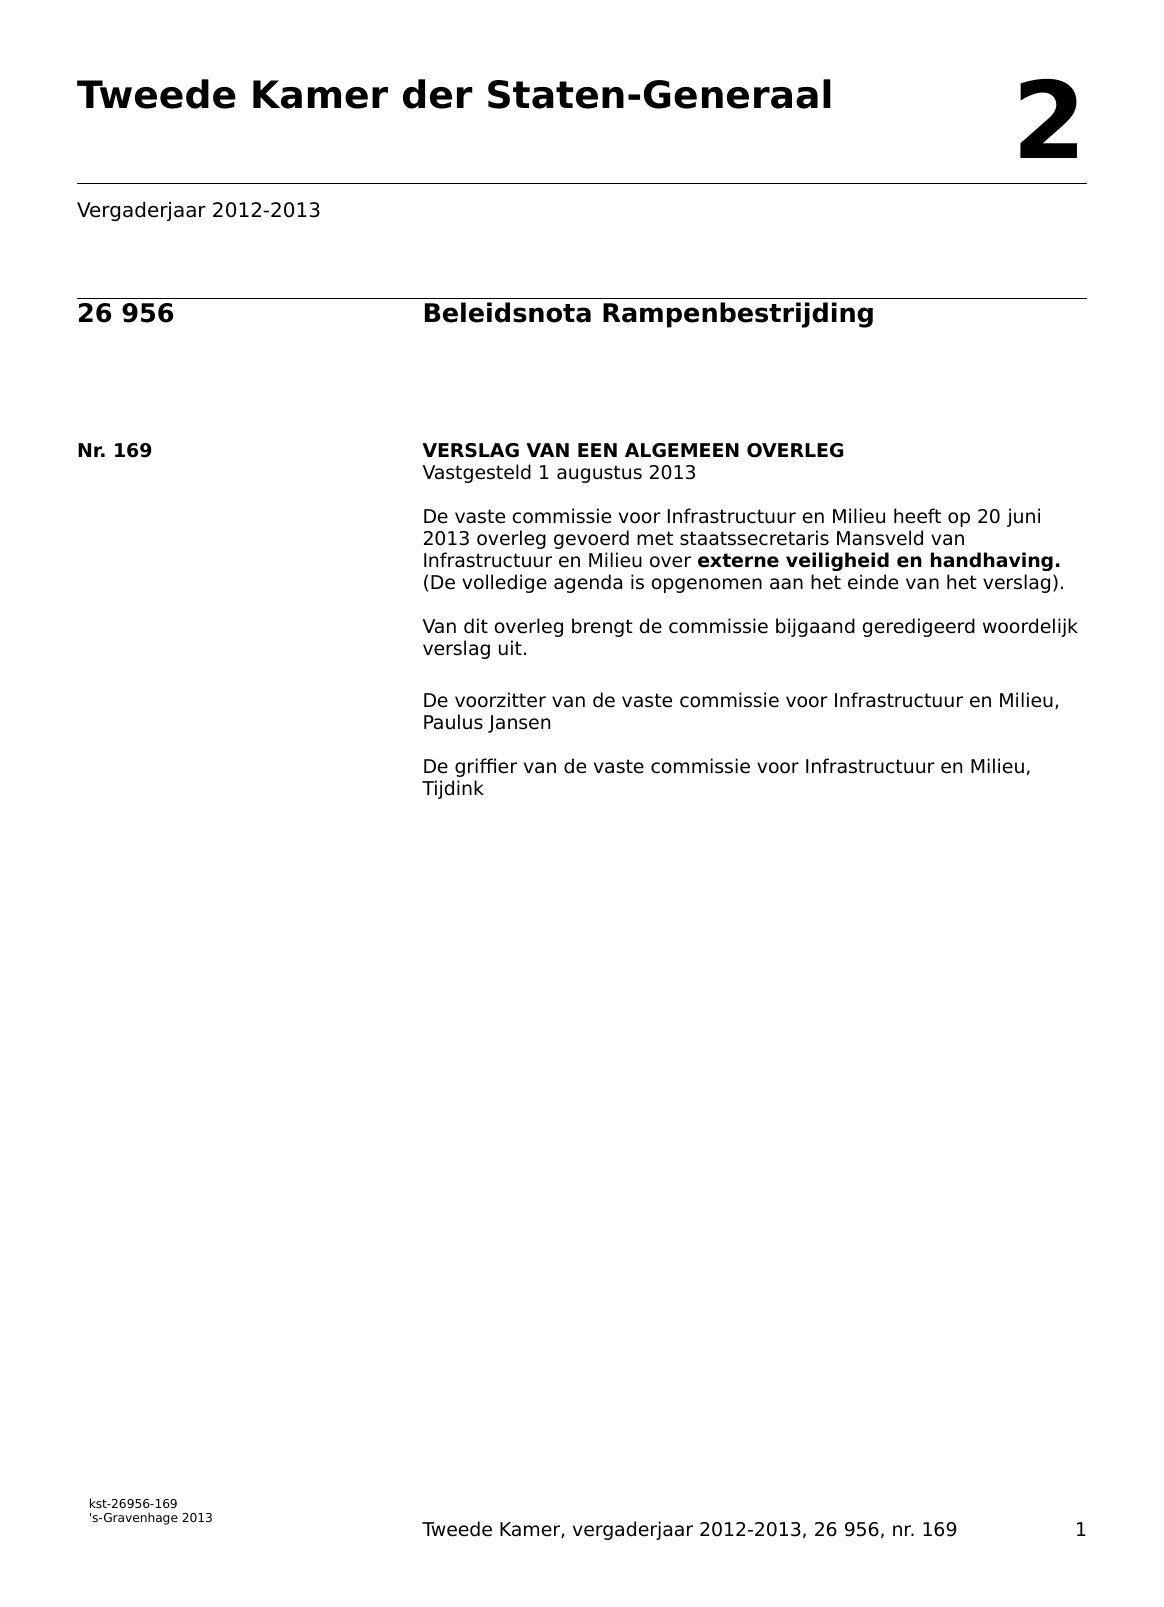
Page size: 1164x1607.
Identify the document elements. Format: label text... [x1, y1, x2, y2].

text De vaste commissie voor Infrastructuur en Milieu heeft op 20 juni 2013 overleg gevoerd met staatssecretaris Mansveld van Infrastructuur en Milieu over externe veiligheid en handhaving. [422, 506, 1087, 572]
table_header Tweede Kamer der Staten-Generaal [77, 59, 886, 183]
table_header 2 [886, 59, 1087, 183]
text Vastgesteld 1 augustus 2013 [422, 462, 1087, 484]
text De griffier van de vaste commissie voor Infrastructuur en Milieu, Tijdink [422, 756, 1087, 800]
text kst-26956-169 [88, 1497, 323, 1511]
text De voorzitter van de vaste commissie voor Infrastructuur en Milieu, Paulus Jansen [422, 690, 1087, 734]
subtitle Nr. 169 VERSLAG VAN EEN ALGEMEEN OVERLEG [77, 440, 1087, 462]
text (De volledige agenda is opgenomen aan het einde van het verslag). [422, 572, 1087, 594]
subtitle 26 956 Beleidsnota Rampenbestrijding [77, 299, 1087, 329]
text Van dit overleg brengt de commissie bijgaand geredigeerd woordelijk verslag uit. [422, 616, 1087, 660]
table_cell Vergaderjaar 2012-2013 [77, 184, 1087, 298]
text 's-Gravenhage 2013 [88, 1511, 323, 1525]
